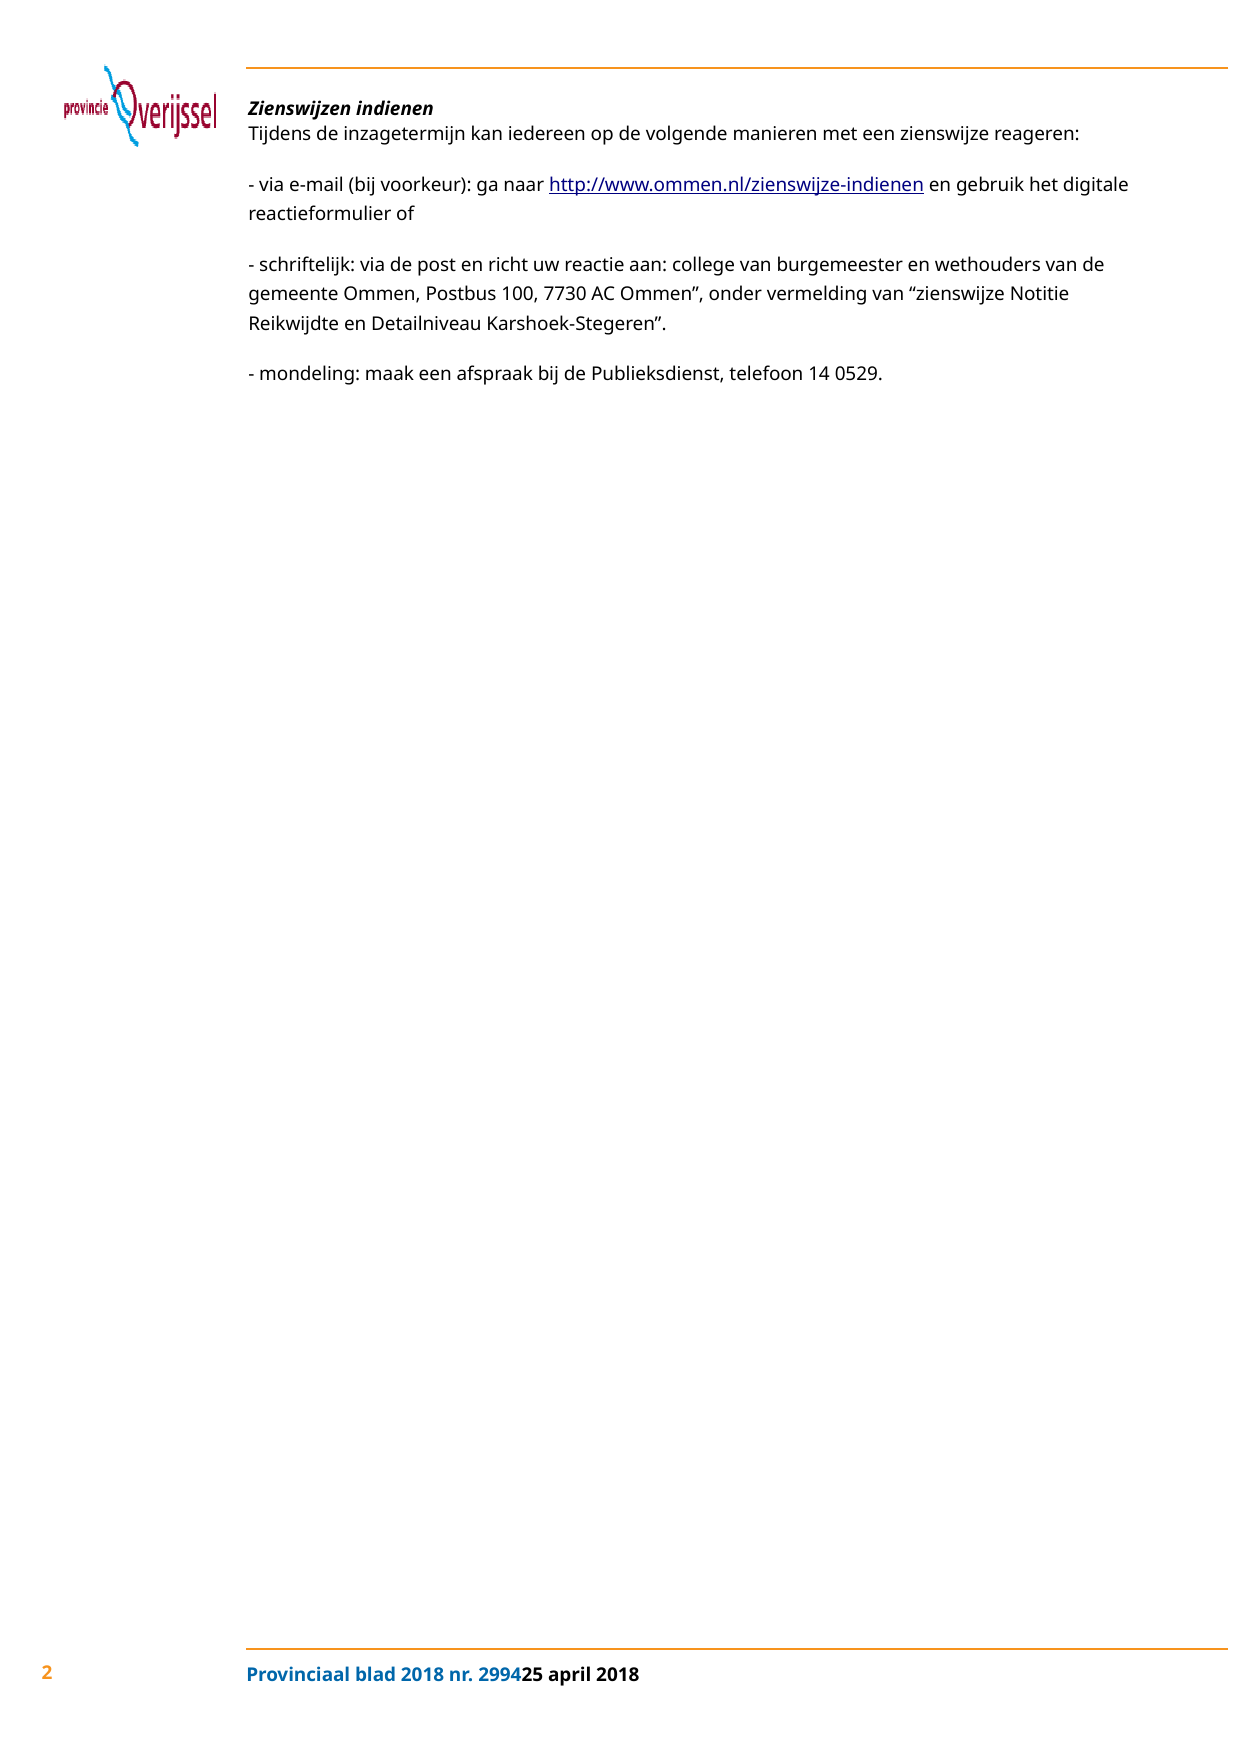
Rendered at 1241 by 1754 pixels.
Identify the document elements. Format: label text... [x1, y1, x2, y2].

picture [41, 47, 231, 172]
text - schriftelijk: via de post en richt uw reactie aan: college van burgemeester en wethouders van de gemeente Ommen, Postbus 100, 7730 AC Ommen”, onder vermelding van “zienswijze Notitie Reikwijdte en Detailniveau Karshoek-Stegeren”. [248, 251, 1152, 336]
text Zienswijzen indienen [248, 95, 1152, 121]
text Tijdens de inzagetermijn kan iedereen op de volgende manieren met een zienswijze reageren: [248, 121, 1152, 146]
text - mondeling: maak een afspraak bij de Publieksdienst, telefoon 14 0529. [248, 361, 1152, 386]
text - via e-mail (bij voorkeur): ga naar http://www.ommen.nl/zienswijze-indienen en gebruik het digitale reactieformulier of [248, 171, 1152, 226]
